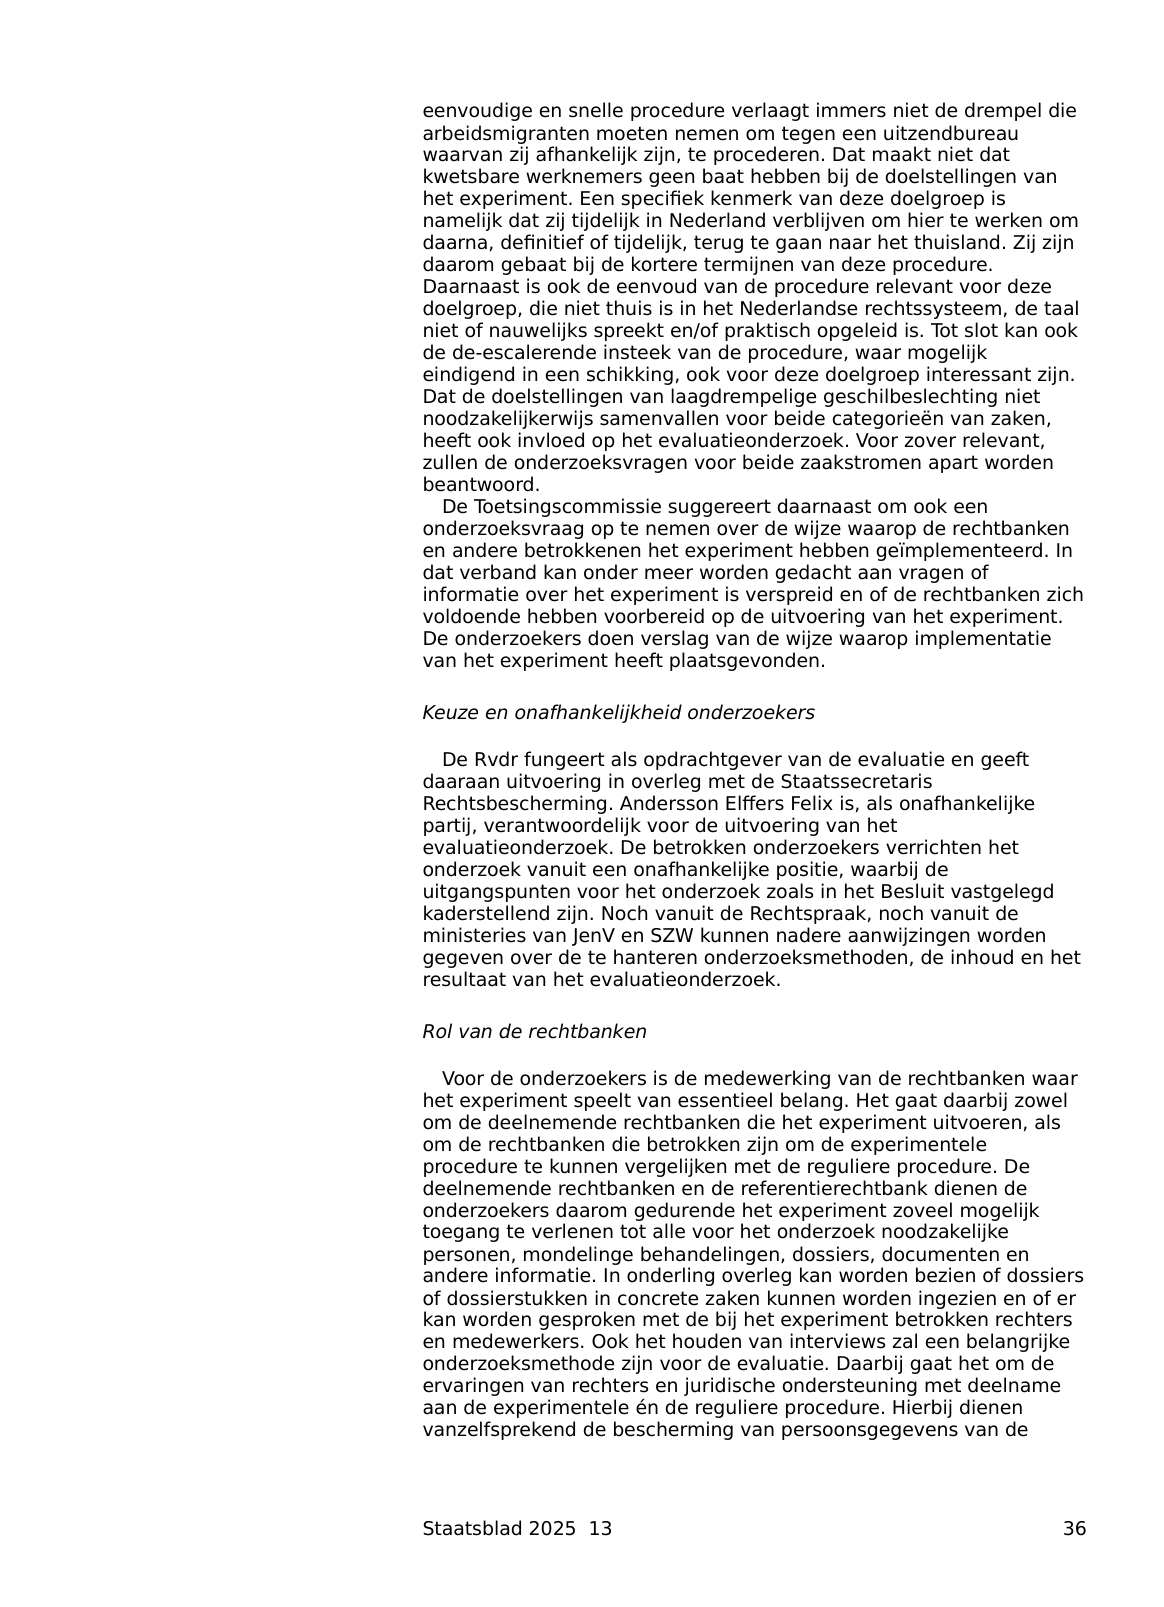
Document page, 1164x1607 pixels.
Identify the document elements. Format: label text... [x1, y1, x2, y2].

text Voor de onderzoekers is de medewerking van de rechtbanken waar het experiment speelt van essentieel belang. Het gaat daarbij zowel om de deelnemende rechtbanken die het experiment uitvoeren, als om de rechtbanken die betrokken zijn om de experimentele procedure te kunnen vergelijken met de reguliere procedure. De deelnemende rechtbanken en de referentierechtbank dienen de onderzoekers daarom gedurende het experiment zoveel mogelijk toegang te verlenen tot alle voor het onderzoek noodzakelijke personen, mondelinge behandelingen, dossiers, documenten en andere informatie. In onderling overleg kan worden bezien of dossiers of dossierstukken in concrete zaken kunnen worden ingezien en of er kan worden gesproken met de bij het experiment betrokken rechters en medewerkers. Ook het houden van interviews zal een belangrijke onderzoeksmethode zijn voor de evaluatie. Daarbij gaat het om de ervaringen van rechters en juridische ondersteuning met deelname aan de experimentele én de reguliere procedure. Hierbij dienen vanzelfsprekend de bescherming van persoonsgegevens van de [422, 1068, 1087, 1441]
text De Rvdr fungeert als opdrachtgever van de evaluatie en geeft daaraan uitvoering in overleg met de Staatssecretaris Rechtsbescherming. Andersson Elffers Felix is, als onafhankelijke partij, verantwoordelijk voor de uitvoering van het evaluatieonderzoek. De betrokken onderzoekers verrichten het onderzoek vanuit een onafhankelijke positie, waarbij de uitgangspunten voor het onderzoek zoals in het Besluit vastgelegd kaderstellend zijn. Noch vanuit de Rechtspraak, noch vanuit de ministeries van JenV en SZW kunnen nadere aanwijzingen worden gegeven over de te hanteren onderzoeksmethoden, de inhoud en het resultaat van het evaluatieonderzoek. [422, 749, 1087, 991]
subtitle Rol van de rechtbanken [422, 1021, 1087, 1043]
subtitle Keuze en onafhankelijkheid onderzoekers [422, 702, 1087, 724]
text eenvoudige en snelle procedure verlaagt immers niet de drempel die arbeidsmigranten moeten nemen om tegen een uitzendbureau waarvan zij afhankelijk zijn, te procederen. Dat maakt niet dat kwetsbare werknemers geen baat hebben bij de doelstellingen van het experiment. Een specifiek kenmerk van deze doelgroep is namelijk dat zij tijdelijk in Nederland verblijven om hier te werken om daarna, definitief of tijdelijk, terug te gaan naar het thuisland. Zij zijn daarom gebaat bij de kortere termijnen van deze procedure. Daarnaast is ook de eenvoud van de procedure relevant voor deze doelgroep, die niet thuis is in het Nederlandse rechtssysteem, de taal niet of nauwelijks spreekt en/of praktisch opgeleid is. Tot slot kan ook de de-escalerende insteek van de procedure, waar mogelijk eindigend in een schikking, ook voor deze doelgroep interessant zijn. Dat de doelstellingen van laagdrempelige geschilbeslechting niet noodzakelijkerwijs samenvallen voor beide categorieën van zaken, heeft ook invloed op het evaluatieonderzoek. Voor zover relevant, zullen de onderzoeksvragen voor beide zaakstromen apart worden beantwoord. [422, 100, 1087, 496]
text De Toetsingscommissie suggereert daarnaast om ook een onderzoeksvraag op te nemen over de wijze waarop de rechtbanken en andere betrokkenen het experiment hebben geïmplementeerd. In dat verband kan onder meer worden gedacht aan vragen of informatie over het experiment is verspreid en of de rechtbanken zich voldoende hebben voorbereid op de uitvoering van het experiment. De onderzoekers doen verslag van de wijze waarop implementatie van het experiment heeft plaatsgevonden. [422, 496, 1087, 672]
